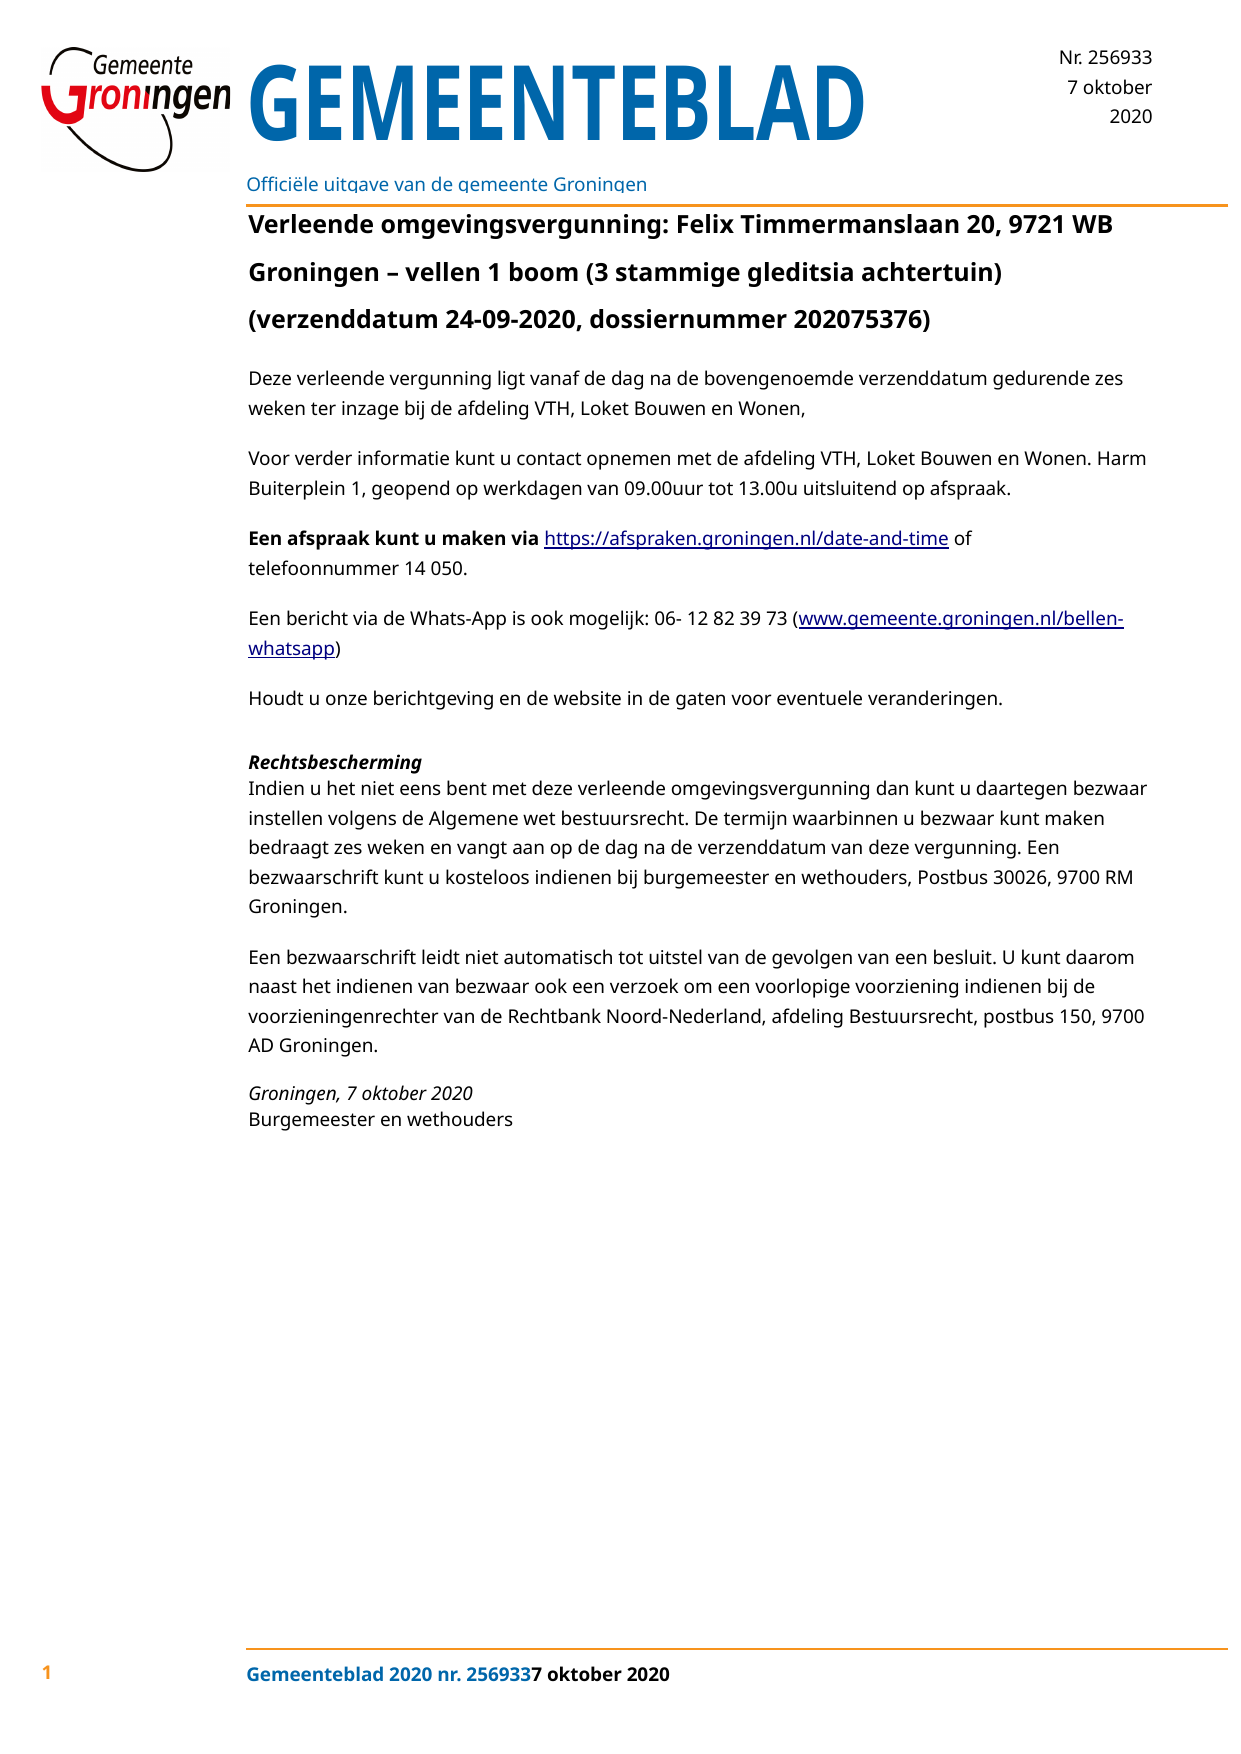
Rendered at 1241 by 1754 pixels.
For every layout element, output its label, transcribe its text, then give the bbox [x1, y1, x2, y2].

text Deze verleende vergunning ligt vanaf de dag na de bovengenoemde verzenddatum gedurende zes weken ter inzage bij de afdeling VTH, Loket Bouwen en Wonen, [248, 366, 1152, 421]
text Groningen, 7 oktober 2020 [248, 1081, 1152, 1106]
text Burgemeester en wethouders [248, 1106, 1152, 1132]
picture [41, 47, 231, 172]
text Houdt u onze berichtgeving en de website in de gaten voor eventuele veranderingen. [248, 686, 1152, 711]
text Een bericht via de Whats-App is ook mogelijk: 06- 12 82 39 73 (www.gemeente.groningen.nl/bellen-whatsapp) [248, 606, 1152, 661]
text Voor verder informatie kunt u contact opnemen met de afdeling VTH, Loket Bouwen en Wonen. Harm Buiterplein 1, geopend op werkdagen van 09.00uur tot 13.00u uitsluitend op afspraak. [248, 446, 1152, 501]
text Rechtsbescherming [248, 749, 1152, 775]
text Een bezwaarschrift leidt niet automatisch tot uitstel van de gevolgen van een besluit. U kunt daarom naast het indienen van bezwaar ook een verzoek om een voorlopige voorziening indienen bij de voorzieningenrechter van de Rechtbank Noord-Nederland, afdeling Bestuursrecht, postbus 150, 9700 AD Groningen. [248, 944, 1152, 1058]
text Indien u het niet eens bent met deze verleende omgevingsvergunning dan kunt u daartegen bezwaar instellen volgens de Algemene wet bestuursrecht. De termijn waarbinnen u bezwaar kunt maken bedraagt zes weken en vangt aan op de dag na de verzenddatum van deze vergunning. Een bezwaarschrift kunt u kosteloos indienen bij burgemeester en wethouders, Postbus 30026, 9700 RM Groningen. [248, 775, 1152, 919]
text Een afspraak kunt u maken via https://afspraken.groningen.nl/date-and-time of telefoonnummer 14 050. [248, 526, 1152, 581]
text Verleende omgevingsvergunning: Felix Timmermanslaan 20, 9721 WB Groningen – vellen 1 boom (3 stammige gleditsia achtertuin) (verzenddatum 24-09-2020, dossiernummer 202075376) [248, 207, 1152, 336]
